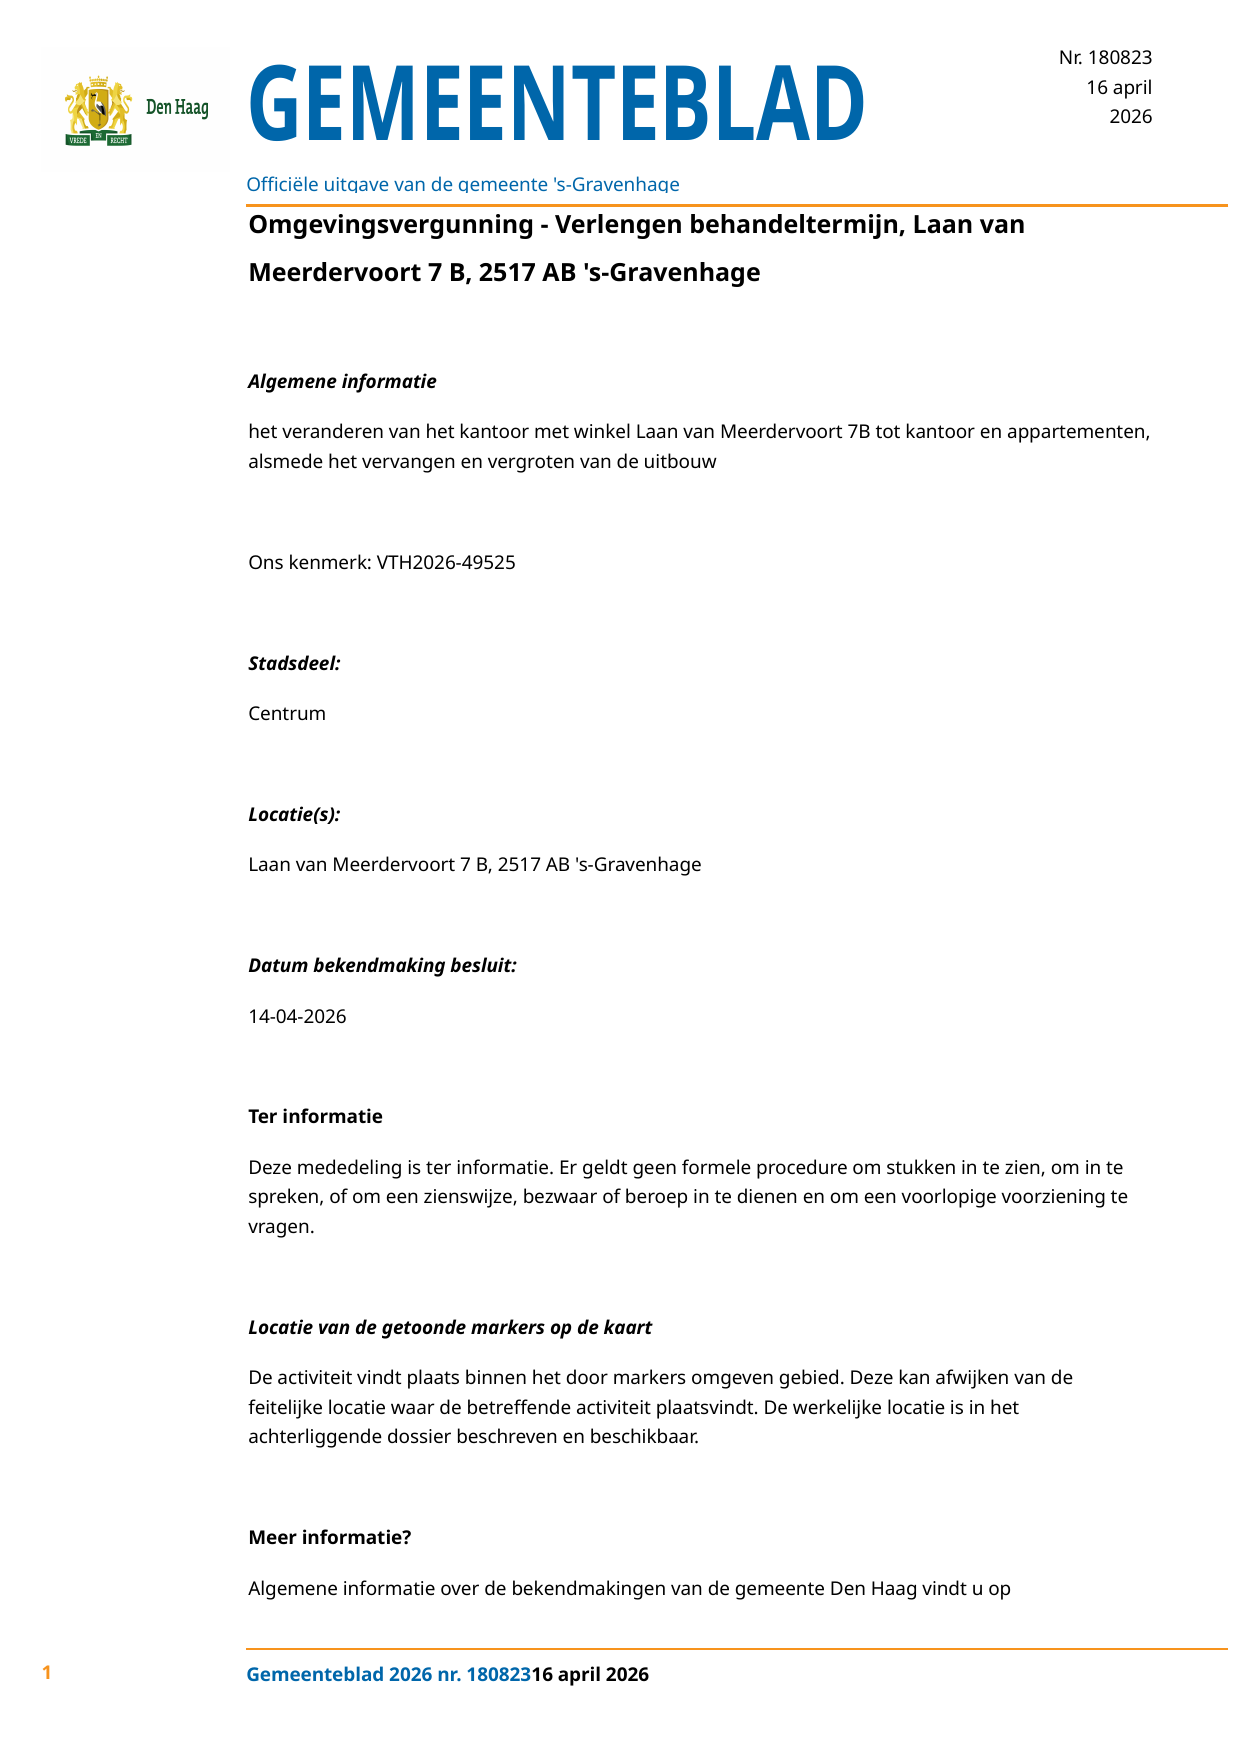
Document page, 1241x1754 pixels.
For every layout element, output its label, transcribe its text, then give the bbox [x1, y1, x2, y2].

text Omgevingsvergunning - Verlengen behandeltermijn, Laan van Meerdervoort 7 B, 2517 AB 's-Gravenhage [248, 207, 1152, 288]
text Meer informatie? [248, 1524, 1152, 1550]
text Algemene informatie over de bekendmakingen van de gemeente Den Haag vindt u op [248, 1575, 1152, 1601]
text Laan van Meerdervoort 7 B, 2517 AB 's-Gravenhage [248, 852, 1152, 877]
text Locatie(s): [248, 801, 1152, 827]
text Ter informatie [248, 1104, 1152, 1129]
text Locatie van de getoonde markers op de kaart [248, 1314, 1152, 1340]
text De activiteit vindt plaats binnen het door markers omgeven gebied. Deze kan afwijken van de feitelijke locatie waar de betreffende activiteit plaatsvindt. De werkelijke locatie is in het achterliggende dossier beschreven en beschikbaar. [248, 1364, 1152, 1449]
text het veranderen van het kantoor met winkel Laan van Meerdervoort 7B tot kantoor en appartementen, alsmede het vervangen en vergroten van de uitbouw [248, 419, 1152, 474]
text Stadsdeel: [248, 650, 1152, 676]
text Deze mededeling is ter informatie. Er geldt geen formele procedure om stukken in te zien, om in te spreken, of om een zienswijze, bezwaar of beroep in te dienen en om een voorlopige voorziening te vragen. [248, 1154, 1152, 1239]
text Ons kenmerk: VTH2026-49525 [248, 549, 1152, 575]
text 14-04-2026 [248, 1003, 1152, 1029]
text Centrum [248, 700, 1152, 726]
text Datum bekendmaking besluit: [248, 952, 1152, 978]
text Algemene informatie [248, 368, 1152, 394]
picture [41, 47, 231, 172]
